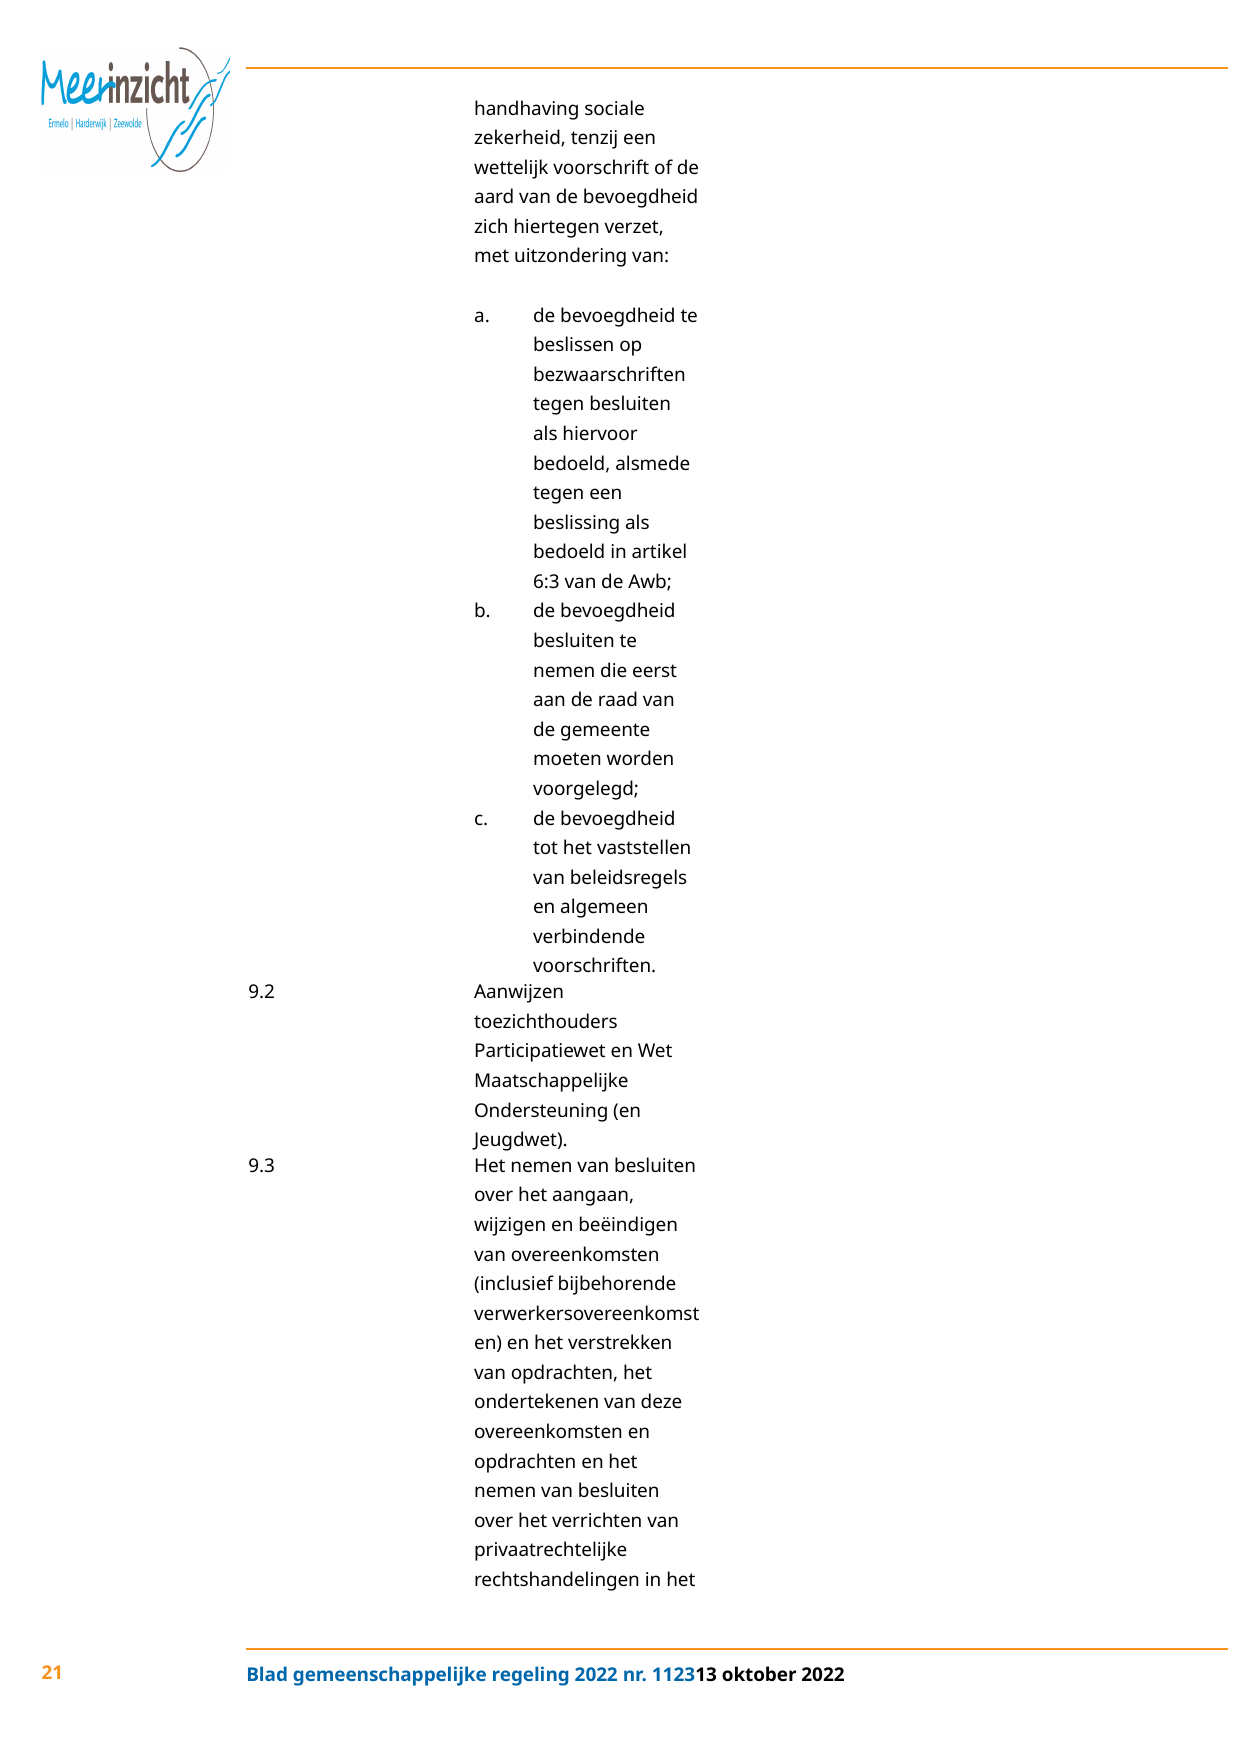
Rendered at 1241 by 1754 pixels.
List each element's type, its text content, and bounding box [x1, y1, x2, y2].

table_cell [248, 95, 474, 978]
table_cell 9.3 [248, 1152, 474, 1592]
table_cell handhaving sociale zekerheid, tenzij een wettelijk voorschrift of de aard van de bevoegdheid zich hiertegen verzet, met uitzondering van: de bevoegdheid te beslissen op bezwaarschriften tegen besluiten als hiervoor bedoeld, alsmede tegen een beslissing als bedoeld in artikel 6:3 van de Awb; de bevoegdheid besluiten te nemen die eerst aan de raad van de gemeente moeten worden voorgelegd; de bevoegdheid tot het vaststellen van beleidsregels en algemeen verbindende voorschriften. [474, 95, 700, 978]
table_cell 9.2 [248, 979, 474, 1152]
table_cell [700, 95, 1152, 978]
table_cell Het nemen van besluiten over het aangaan, wijzigen en beëindigen van overeenkomsten (inclusief bijbehorende verwerkersovereenkomsten) en het verstrekken van opdrachten, het ondertekenen van deze overeenkomsten en opdrachten en het nemen van besluiten over het verrichten van privaatrechtelijke rechtshandelingen in het [474, 1152, 700, 1592]
table_cell [700, 979, 1152, 1152]
picture [41, 47, 231, 172]
table_cell Aanwijzen toezichthouders Participatiewet en Wet Maatschappelijke Ondersteuning (en Jeugdwet). [474, 979, 700, 1152]
table_cell [700, 1152, 1152, 1592]
